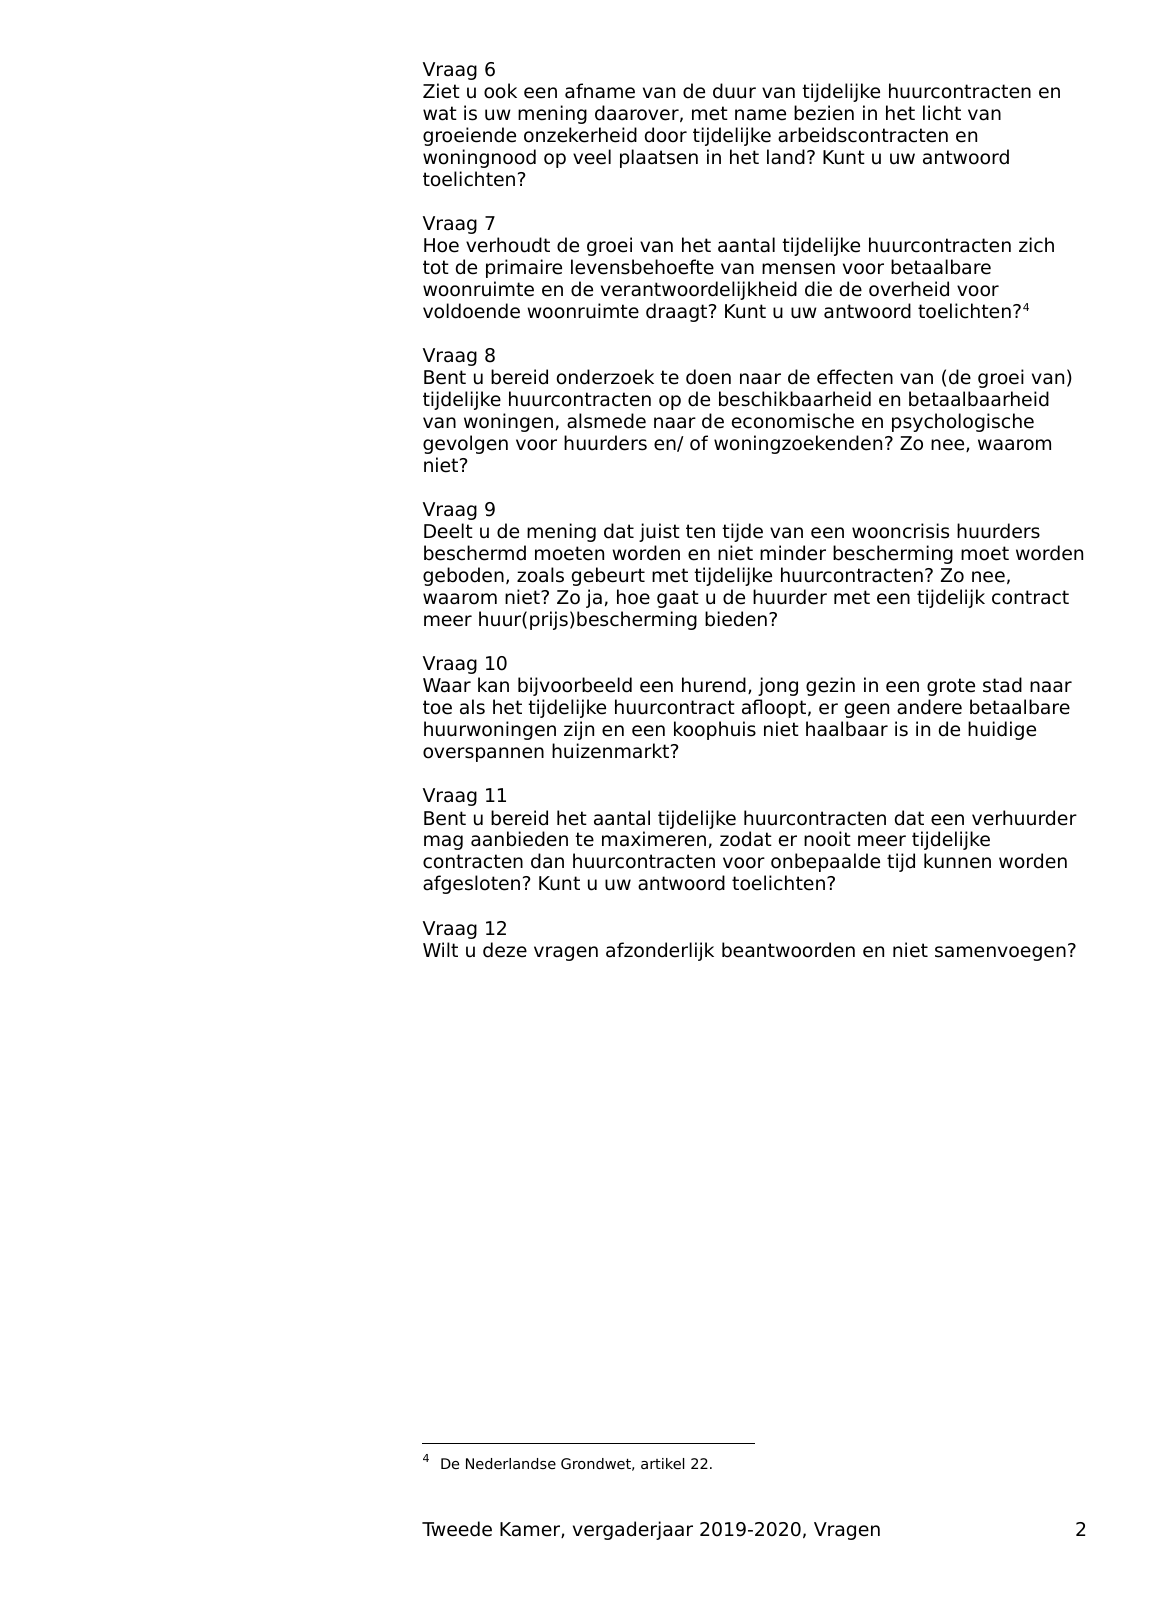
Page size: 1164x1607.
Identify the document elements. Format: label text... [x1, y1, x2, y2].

text Hoe verhoudt de groei van het aantal tijdelijke huurcontracten zich tot de primaire levensbehoefte van mensen voor betaalbare woonruimte en de verantwoordelijkheid die de overheid voor voldoende woonruimte draagt? Kunt u uw antwoord toelichten? [422, 235, 1087, 323]
text Vraag 9 [422, 499, 1087, 521]
text De Nederlandse Grondwet, artikel 22. [422, 1452, 1087, 1474]
text Vraag 12 [422, 917, 1087, 939]
text Vraag 8 [422, 345, 1087, 367]
text Bent u bereid het aantal tijdelijke huurcontracten dat een verhuurder mag aanbieden te maximeren, zodat er nooit meer tijdelijke contracten dan huurcontracten voor onbepaalde tijd kunnen worden afgesloten? Kunt u uw antwoord toelichten? [422, 807, 1087, 895]
text Vraag 7 [422, 213, 1087, 235]
text Wilt u deze vragen afzonderlijk beantwoorden en niet samenvoegen? [422, 939, 1087, 961]
text Vraag 6 [422, 59, 1087, 81]
text Vraag 10 [422, 653, 1087, 675]
text Vraag 11 [422, 785, 1087, 807]
text Deelt u de mening dat juist ten tijde van een wooncrisis huurders beschermd moeten worden en niet minder bescherming moet worden geboden, zoals gebeurt met tijdelijke huurcontracten? Zo nee, waarom niet? Zo ja, hoe gaat u de huurder met een tijdelijk contract meer huur(prijs)bescherming bieden? [422, 521, 1087, 631]
text Ziet u ook een afname van de duur van tijdelijke huurcontracten en wat is uw mening daarover, met name bezien in het licht van groeiende onzekerheid door tijdelijke arbeidscontracten en woningnood op veel plaatsen in het land? Kunt u uw antwoord toelichten? [422, 81, 1087, 191]
text Bent u bereid onderzoek te doen naar de effecten van (de groei van) tijdelijke huurcontracten op de beschikbaarheid en betaalbaarheid van woningen, alsmede naar de economische en psychologische gevolgen voor huurders en/ of woningzoekenden? Zo nee, waarom niet? [422, 367, 1087, 477]
text Waar kan bijvoorbeeld een hurend, jong gezin in een grote stad naar toe als het tijdelijke huurcontract afloopt, er geen andere betaalbare huurwoningen zijn en een koophuis niet haalbaar is in de huidige overspannen huizenmarkt? [422, 675, 1087, 763]
